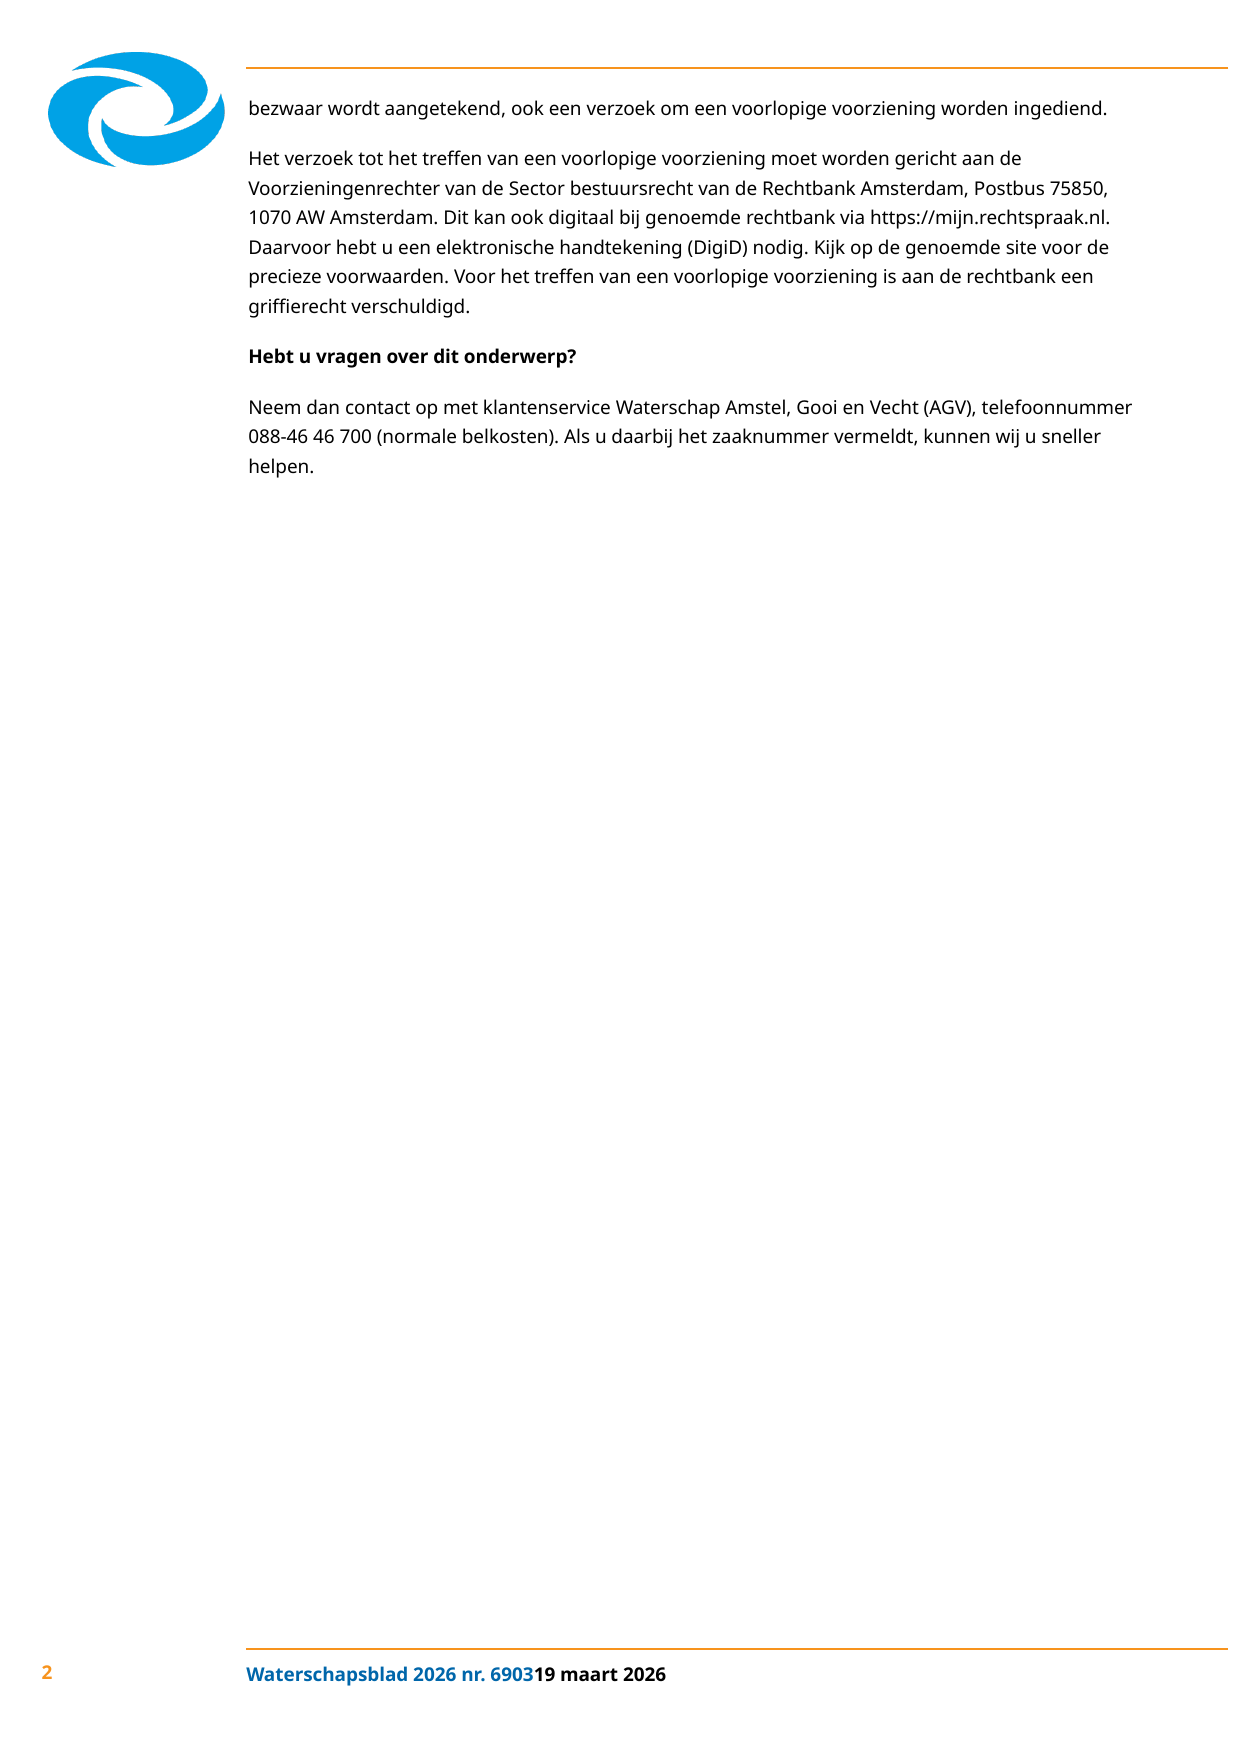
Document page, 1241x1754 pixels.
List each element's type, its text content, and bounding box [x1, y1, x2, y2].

text Hebt u vragen over dit onderwerp? [248, 343, 1152, 369]
text Het verzoek tot het treffen van een voorlopige voorziening moet worden gericht aan de Voorzieningenrechter van de Sector bestuursrecht van de Rechtbank Amsterdam, Postbus 75850, 1070 AW Amsterdam. Dit kan ook digitaal bij genoemde rechtbank via https://mijn.rechtspraak.nl. Daarvoor hebt u een elektronische handtekening (DigiD) nodig. Kijk op de genoemde site voor de precieze voorwaarden. Voor het treffen van een voorlopige voorziening is aan de rechtbank een griffierecht verschuldigd. [248, 145, 1152, 319]
text Neem dan contact op met klantenservice Waterschap Amstel, Gooi en Vecht (AGV), telefoonnummer 088-46 46 700 (normale belkosten). Als u daarbij het zaaknummer vermeldt, kunnen wij u sneller helpen. [248, 394, 1152, 479]
text bezwaar wordt aangetekend, ook een verzoek om een voorlopige voorziening worden ingediend. [248, 95, 1152, 121]
picture [41, 47, 231, 172]
